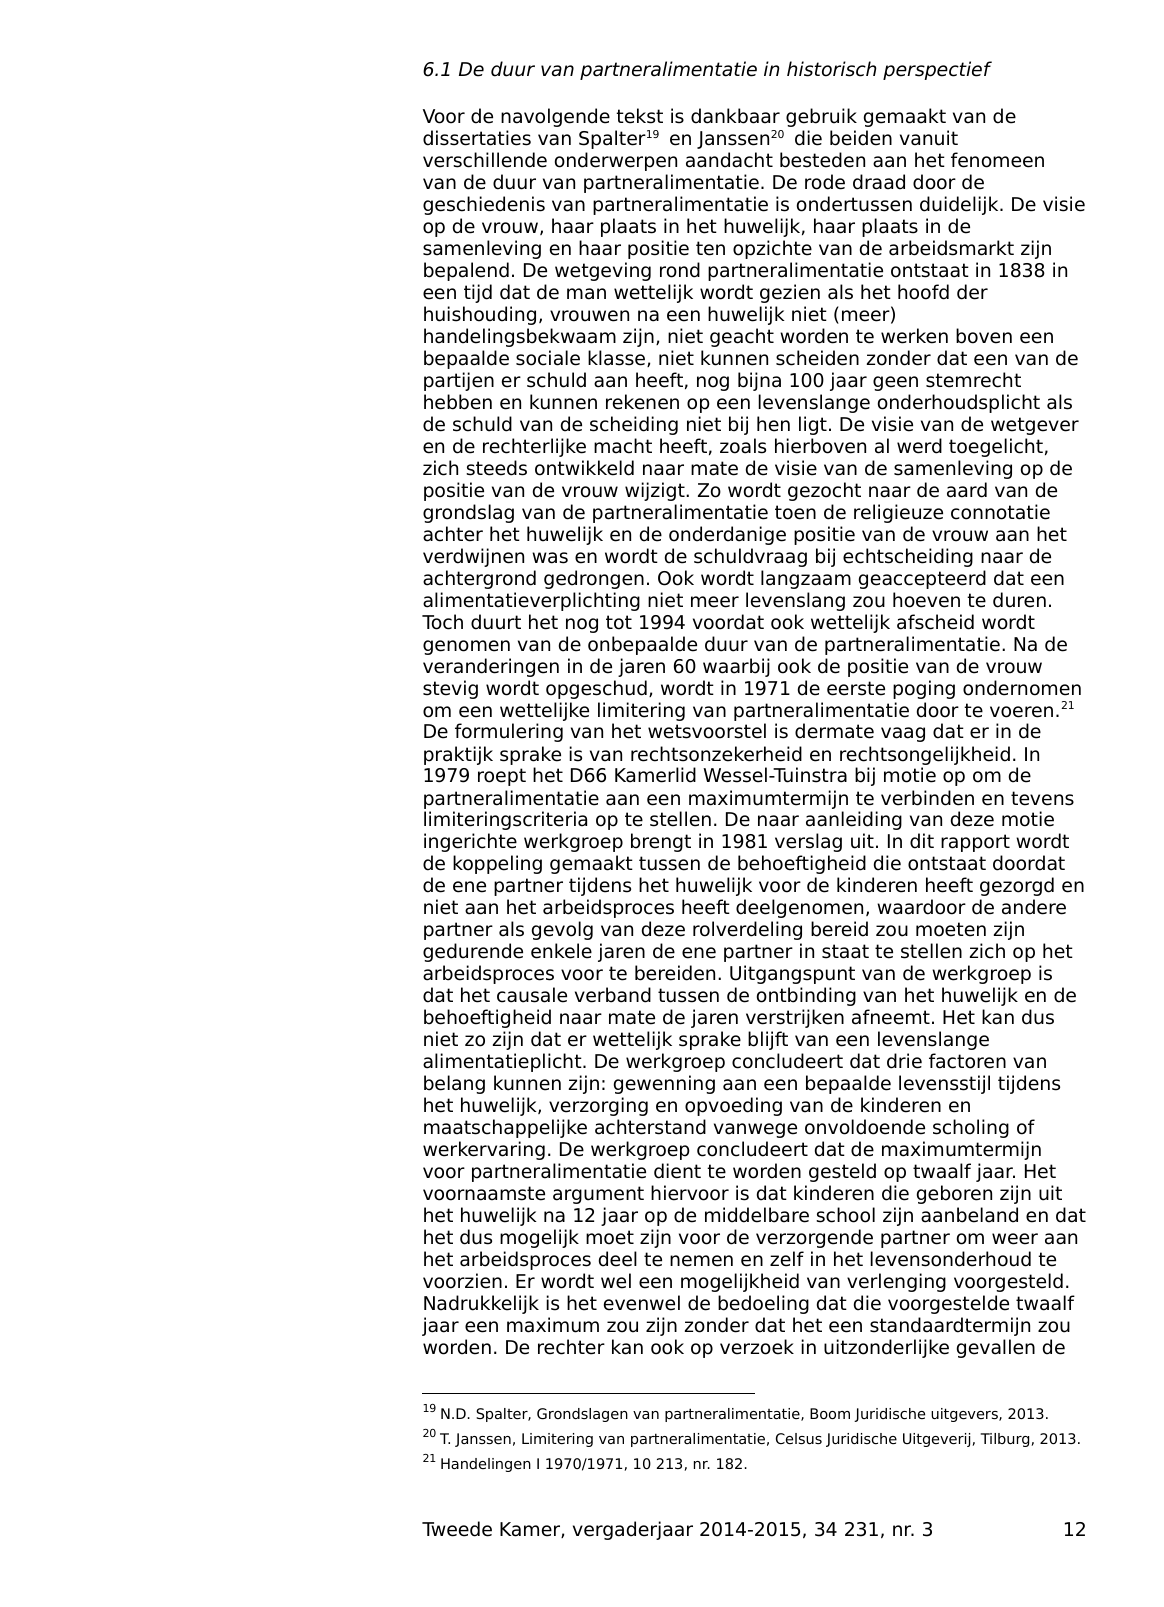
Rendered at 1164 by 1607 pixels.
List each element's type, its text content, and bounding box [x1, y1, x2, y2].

text N.D. Spalter, Grondslagen van partneralimentatie, Boom Juridische uitgevers, 2013. [422, 1402, 1087, 1424]
subtitle 6.1 De duur van partneralimentatie in historisch perspectief [422, 59, 1087, 81]
text T. Janssen, Limitering van partneralimentatie, Celsus Juridische Uitgeverij, Tilburg, 2013. [422, 1427, 1087, 1449]
text Handelingen I 1970/1971, 10 213, nr. 182. [422, 1452, 1087, 1474]
text Voor de navolgende tekst is dankbaar gebruik gemaakt van de dissertaties van Spalter en Janssen die beiden vanuit verschillende onderwerpen aandacht besteden aan het fenomeen van de duur van partneralimentatie. De rode draad door de geschiedenis van partneralimentatie is ondertussen duidelijk. De visie op de vrouw, haar plaats in het huwelijk, haar plaats in de samenleving en haar positie ten opzichte van de arbeidsmarkt zijn bepalend. De wetgeving rond partneralimentatie ontstaat in 1838 in een tijd dat de man wettelijk wordt gezien als het hoofd der huishouding, vrouwen na een huwelijk niet (meer) handelingsbekwaam zijn, niet geacht worden te werken boven een bepaalde sociale klasse, niet kunnen scheiden zonder dat een van de partijen er schuld aan heeft, nog bijna 100 jaar geen stemrecht hebben en kunnen rekenen op een levenslange onderhoudsplicht als de schuld van de scheiding niet bij hen ligt. De visie van de wetgever en de rechterlijke macht heeft, zoals hierboven al werd toegelicht, zich steeds ontwikkeld naar mate de visie van de samenleving op de positie van de vrouw wijzigt. Zo wordt gezocht naar de aard van de grondslag van de partneralimentatie toen de religieuze connotatie achter het huwelijk en de onderdanige positie van de vrouw aan het verdwijnen was en wordt de schuldvraag bij echtscheiding naar de achtergrond gedrongen. Ook wordt langzaam geaccepteerd dat een alimentatieverplichting niet meer levenslang zou hoeven te duren. Toch duurt het nog tot 1994 voordat ook wettelijk afscheid wordt genomen van de onbepaalde duur van de partneralimentatie. Na de veranderingen in de jaren 60 waarbij ook de positie van de vrouw stevig wordt opgeschud, wordt in 1971 de eerste poging ondernomen om een wettelijke limitering van partneralimentatie door te voeren. De formulering van het wetsvoorstel is dermate vaag dat er in de praktijk sprake is van rechtsonzekerheid en rechtsongelijkheid. In 1979 roept het D66 Kamerlid Wessel-Tuinstra bij motie op om de partneralimentatie aan een maximumtermijn te verbinden en tevens limiteringscriteria op te stellen. De naar aanleiding van deze motie ingerichte werkgroep brengt in 1981 verslag uit. In dit rapport wordt de koppeling gemaakt tussen de behoeftigheid die ontstaat doordat de ene partner tijdens het huwelijk voor de kinderen heeft gezorgd en niet aan het arbeidsproces heeft deelgenomen, waardoor de andere partner als gevolg van deze rolverdeling bereid zou moeten zijn gedurende enkele jaren de ene partner in staat te stellen zich op het arbeidsproces voor te bereiden. Uitgangspunt van de werkgroep is dat het causale verband tussen de ontbinding van het huwelijk en de behoeftigheid naar mate de jaren verstrijken afneemt. Het kan dus niet zo zijn dat er wettelijk sprake blijft van een levenslange alimentatieplicht. De werkgroep concludeert dat drie factoren van belang kunnen zijn: gewenning aan een bepaalde levensstijl tijdens het huwelijk, verzorging en opvoeding van de kinderen en maatschappelijke achterstand vanwege onvoldoende scholing of werkervaring. De werkgroep concludeert dat de maximumtermijn voor partneralimentatie dient te worden gesteld op twaalf jaar. Het voornaamste argument hiervoor is dat kinderen die geboren zijn uit het huwelijk na 12 jaar op de middelbare school zijn aanbeland en dat het dus mogelijk moet zijn voor de verzorgende partner om weer aan het arbeidsproces deel te nemen en zelf in het levensonderhoud te voorzien. Er wordt wel een mogelijkheid van verlenging voorgesteld. Nadrukkelijk is het evenwel de bedoeling dat die voorgestelde twaalf jaar een maximum zou zijn zonder dat het een standaardtermijn zou worden. De rechter kan ook op verzoek in uitzonderlijke gevallen de [422, 106, 1087, 1359]
